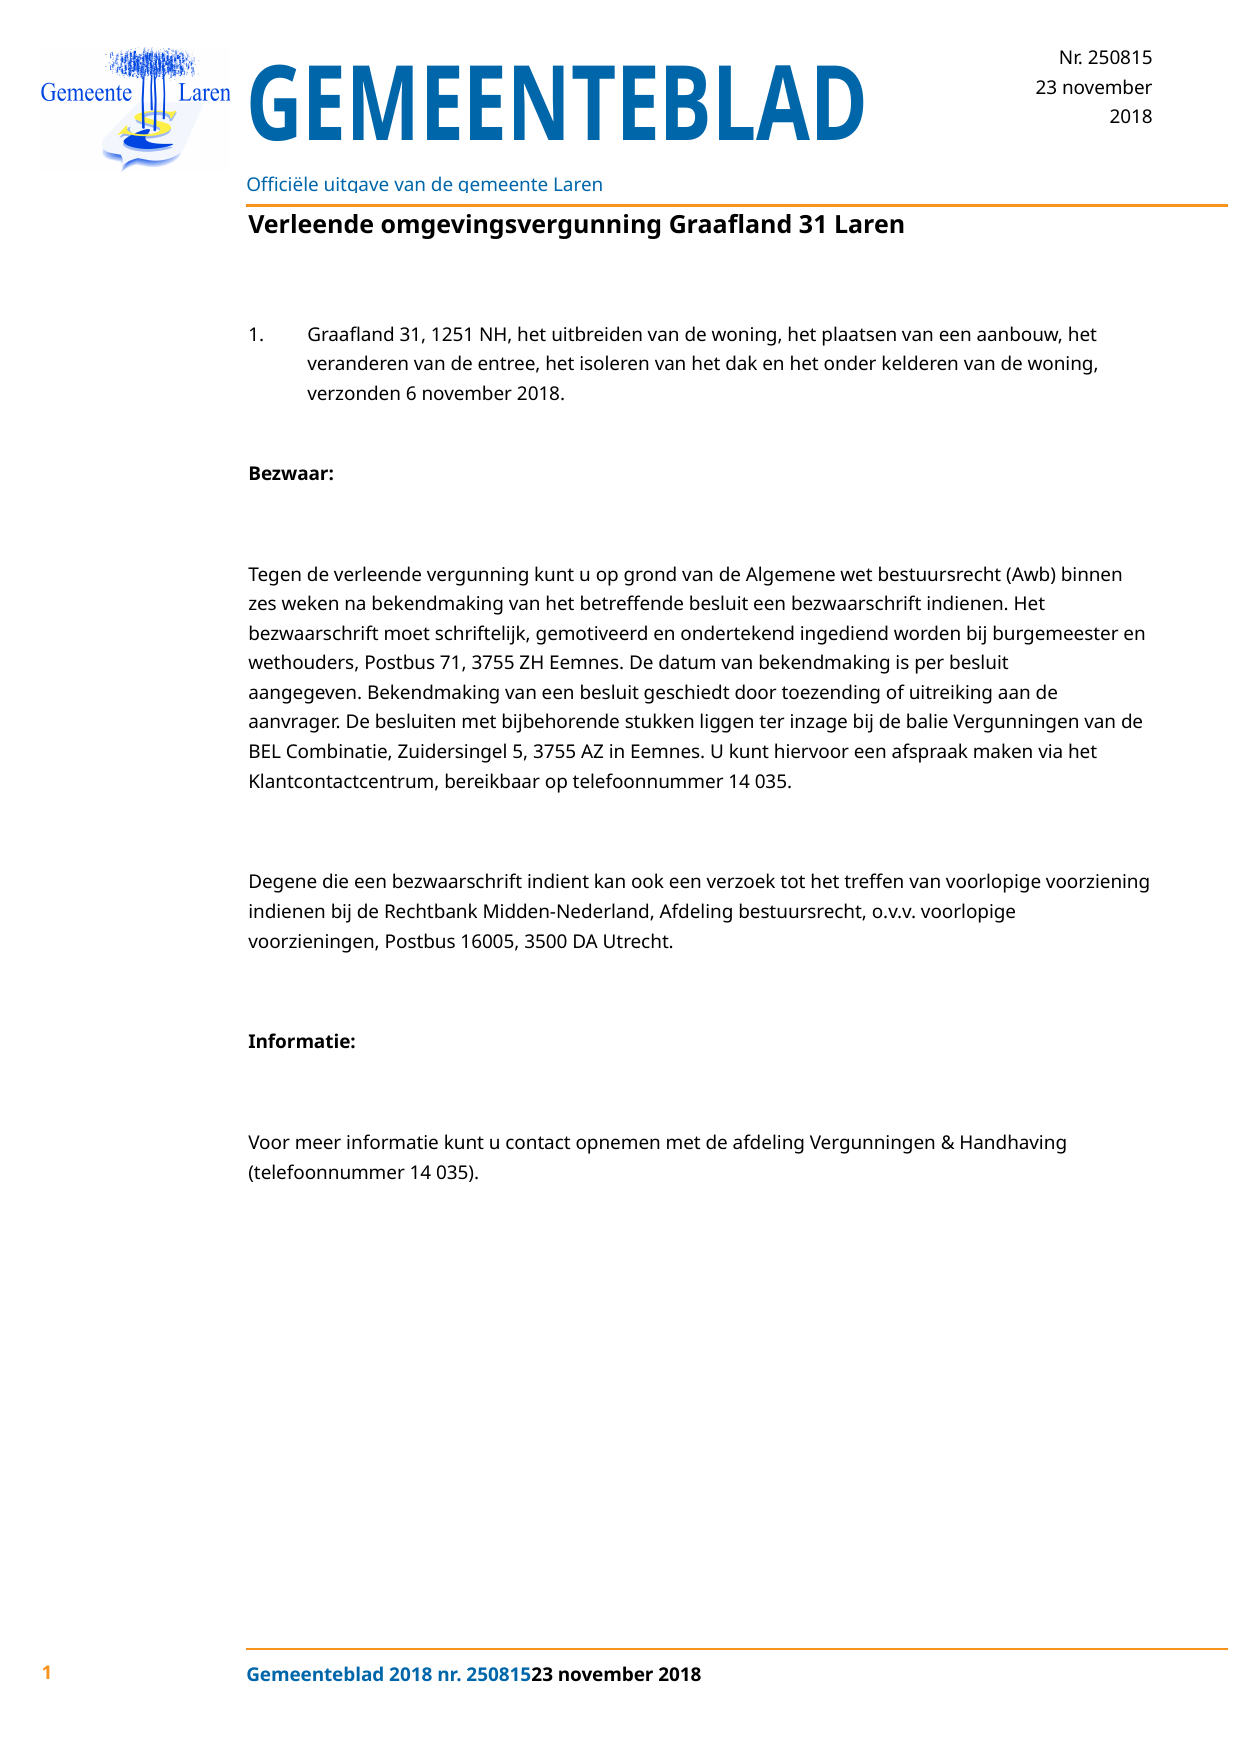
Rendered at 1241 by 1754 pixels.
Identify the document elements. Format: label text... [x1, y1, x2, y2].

text Verleende omgevingsvergunning Graafland 31 Laren [248, 207, 1152, 241]
list Graafland 31, 1251 NH, het uitbreiden van de woning, het plaatsen van een aanbouw, het veranderen van de entree, het isoleren van het dak en het onder kelderen van de woning, verzonden 6 november 2018. [248, 321, 1152, 406]
text Degene die een bezwaarschrift indient kan ook een verzoek tot het treffen van voorlopige voorziening indienen bij de Rechtbank Midden-Nederland, Afdeling bestuursrecht, o.v.v. voorlopige voorzieningen, Postbus 16005, 3500 DA Utrecht. [248, 869, 1152, 953]
text Voor meer informatie kunt u contact opnemen met de afdeling Vergunningen & Handhaving (telefoonnummer 14 035). [248, 1129, 1152, 1185]
text Informatie: [248, 1029, 1152, 1054]
picture [41, 47, 231, 172]
text Bezwaar: [248, 460, 1152, 486]
text Tegen de verleende vergunning kunt u op grond van de Algemene wet bestuursrecht (Awb) binnen zes weken na bekendmaking van het betreffende besluit een bezwaarschrift indienen. Het bezwaarschrift moet schriftelijk, gemotiveerd en ondertekend ingediend worden bij burgemeester en wethouders, Postbus 71, 3755 ZH Eemnes. De datum van bekendmaking is per besluit aangegeven. Bekendmaking van een besluit geschiedt door toezending of uitreiking aan de aanvrager. De besluiten met bijbehorende stukken liggen ter inzage bij de balie Vergunningen van de BEL Combinatie, Zuidersingel 5, 3755 AZ in Eemnes. U kunt hiervoor een afspraak maken via het Klantcontactcentrum, bereikbaar op telefoonnummer 14 035. [248, 561, 1152, 793]
